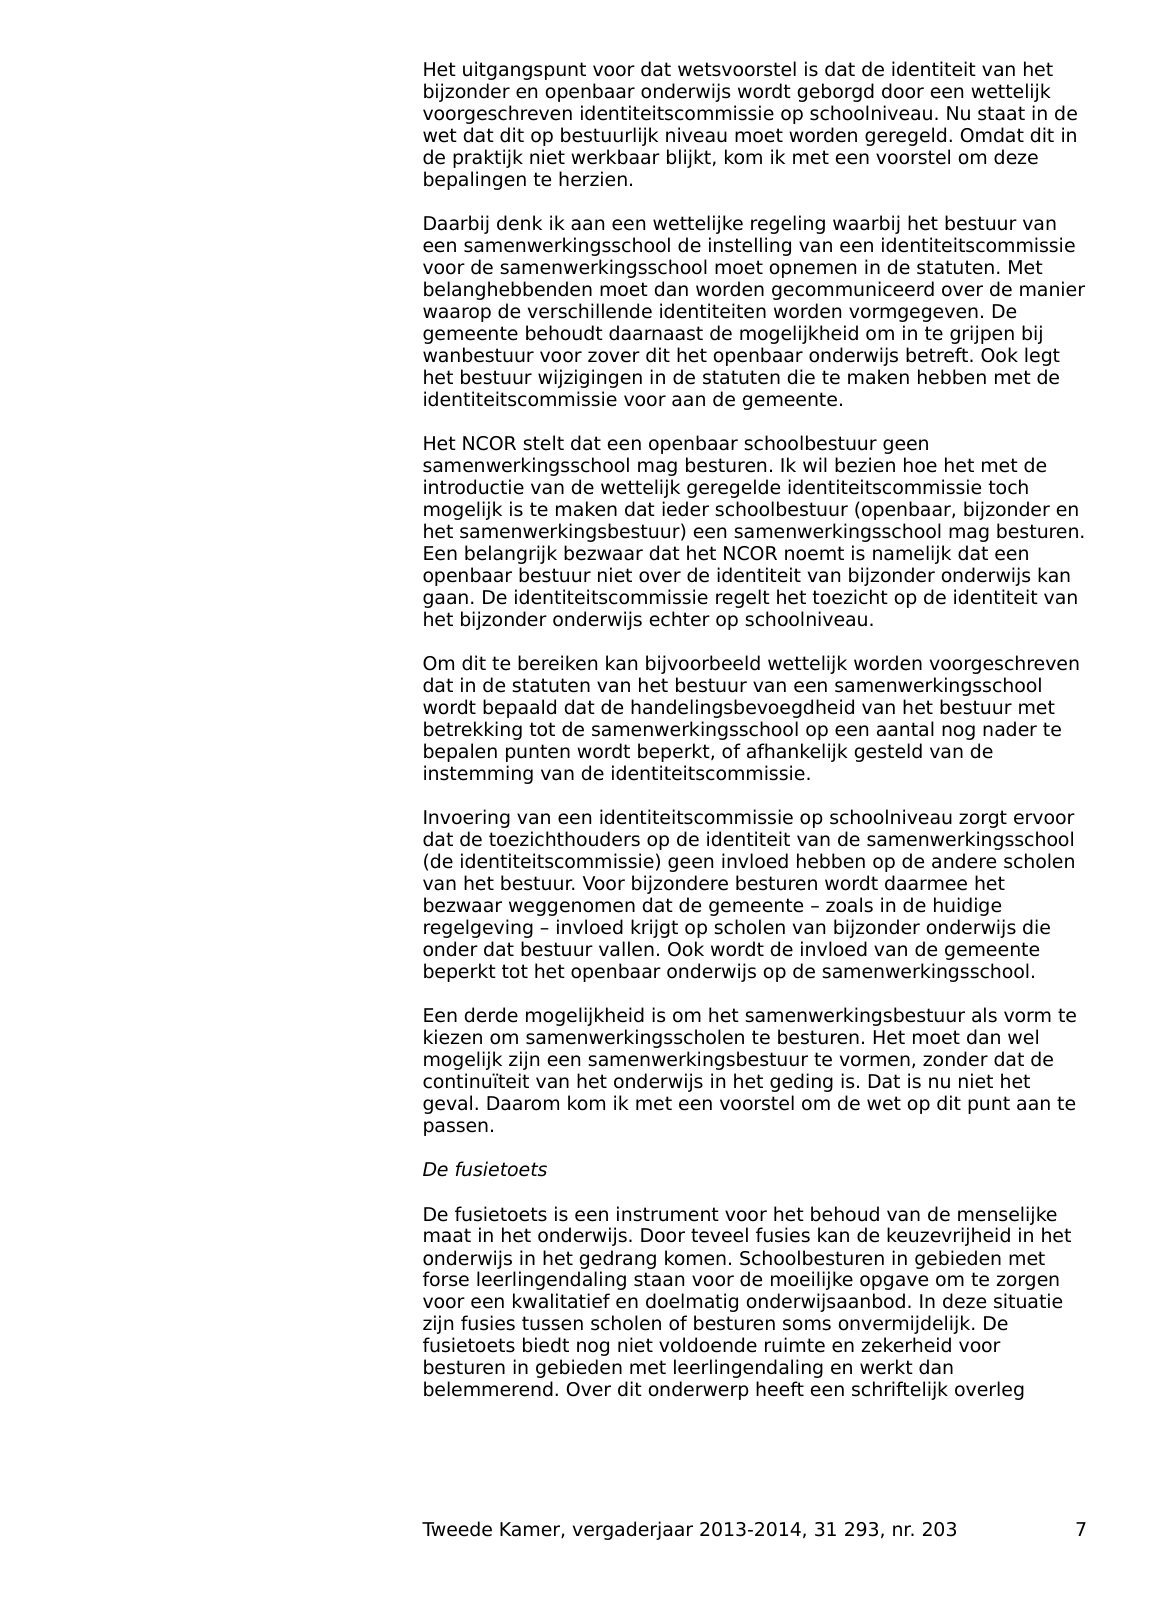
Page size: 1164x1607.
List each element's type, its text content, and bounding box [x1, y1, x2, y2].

text De fusietoets is een instrument voor het behoud van de menselijke maat in het onderwijs. Door teveel fusies kan de keuzevrijheid in het onderwijs in het gedrang komen. Schoolbesturen in gebieden met forse leerlingendaling staan voor de moeilijke opgave om te zorgen voor een kwalitatief en doelmatig onderwijsaanbod. In deze situatie zijn fusies tussen scholen of besturen soms onvermijdelijk. De fusietoets biedt nog niet voldoende ruimte en zekerheid voor besturen in gebieden met leerlingendaling en werkt dan belemmerend. Over dit onderwerp heeft een schriftelijk overleg [422, 1203, 1087, 1401]
subtitle De fusietoets [422, 1159, 1087, 1181]
text Een derde mogelijkheid is om het samenwerkingsbestuur als vorm te kiezen om samenwerkingsscholen te besturen. Het moet dan wel mogelijk zijn een samenwerkingsbestuur te vormen, zonder dat de continuïteit van het onderwijs in het geding is. Dat is nu niet het geval. Daarom kom ik met een voorstel om de wet op dit punt aan te passen. [422, 1005, 1087, 1137]
text Daarbij denk ik aan een wettelijke regeling waarbij het bestuur van een samenwerkingsschool de instelling van een identiteitscommissie voor de samenwerkingsschool moet opnemen in de statuten. Met belanghebbenden moet dan worden gecommuniceerd over de manier waarop de verschillende identiteiten worden vormgegeven. De gemeente behoudt daarnaast de mogelijkheid om in te grijpen bij wanbestuur voor zover dit het openbaar onderwijs betreft. Ook legt het bestuur wijzigingen in de statuten die te maken hebben met de identiteitscommissie voor aan de gemeente. [422, 213, 1087, 411]
text Het uitgangspunt voor dat wetsvoorstel is dat de identiteit van het bijzonder en openbaar onderwijs wordt geborgd door een wettelijk voorgeschreven identiteitscommissie op schoolniveau. Nu staat in de wet dat dit op bestuurlijk niveau moet worden geregeld. Omdat dit in de praktijk niet werkbaar blijkt, kom ik met een voorstel om deze bepalingen te herzien. [422, 59, 1087, 191]
text Om dit te bereiken kan bijvoorbeeld wettelijk worden voorgeschreven dat in de statuten van het bestuur van een samenwerkingsschool wordt bepaald dat de handelingsbevoegdheid van het bestuur met betrekking tot de samenwerkingsschool op een aantal nog nader te bepalen punten wordt beperkt, of afhankelijk gesteld van de instemming van de identiteitscommissie. [422, 653, 1087, 785]
text Invoering van een identiteitscommissie op schoolniveau zorgt ervoor dat de toezichthouders op de identiteit van de samenwerkingsschool (de identiteitscommissie) geen invloed hebben op de andere scholen van het bestuur. Voor bijzondere besturen wordt daarmee het bezwaar weggenomen dat de gemeente – zoals in de huidige regelgeving – invloed krijgt op scholen van bijzonder onderwijs die onder dat bestuur vallen. Ook wordt de invloed van de gemeente beperkt tot het openbaar onderwijs op de samenwerkingsschool. [422, 807, 1087, 983]
text Het NCOR stelt dat een openbaar schoolbestuur geen samenwerkingsschool mag besturen. Ik wil bezien hoe het met de introductie van de wettelijk geregelde identiteitscommissie toch mogelijk is te maken dat ieder schoolbestuur (openbaar, bijzonder en het samenwerkingsbestuur) een samenwerkingsschool mag besturen. Een belangrijk bezwaar dat het NCOR noemt is namelijk dat een openbaar bestuur niet over de identiteit van bijzonder onderwijs kan gaan. De identiteitscommissie regelt het toezicht op de identiteit van het bijzonder onderwijs echter op schoolniveau. [422, 433, 1087, 631]
